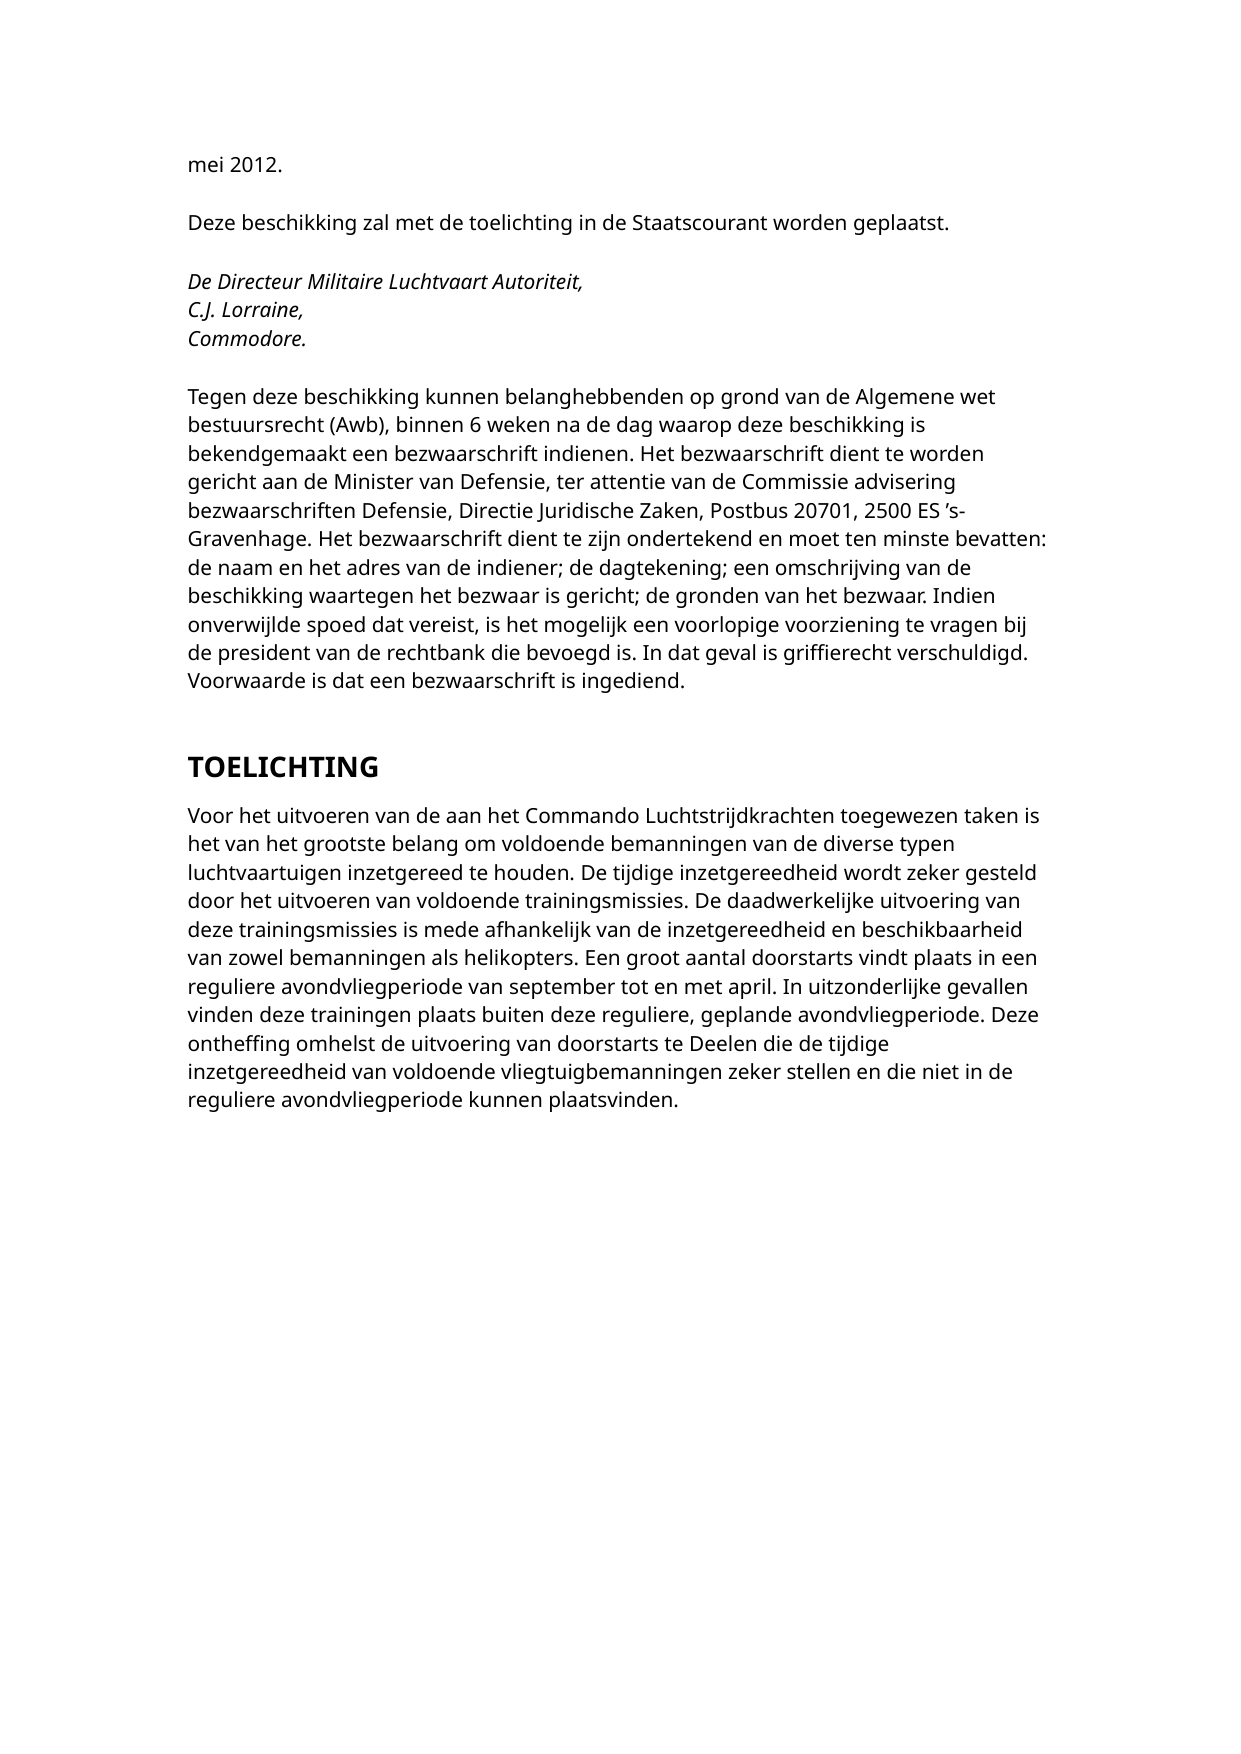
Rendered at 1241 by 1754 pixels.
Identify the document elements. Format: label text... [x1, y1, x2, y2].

text Tegen deze beschikking kunnen belanghebbenden op grond van de Algemene wet bestuursrecht (Awb), binnen 6 weken na de dag waarop deze beschikking is bekendgemaakt een bezwaarschrift indienen. Het bezwaarschrift dient te worden gericht aan de Minister van Defensie, ter attentie van de Commissie advisering bezwaarschriften Defensie, Directie Juridische Zaken, Postbus 20701, 2500 ES ’s-Gravenhage. Het bezwaarschrift dient te zijn ondertekend en moet ten minste bevatten: de naam en het adres van de indiener; de dagtekening; een omschrijving van de beschikking waartegen het bezwaar is gericht; de gronden van het bezwaar. Indien onverwijlde spoed dat vereist, is het mogelijk een voorlopige voorziening te vragen bij de president van de rechtbank die bevoegd is. In dat geval is griffierecht verschuldigd. Voorwaarde is dat een bezwaarschrift is ingediend. [187, 382, 1053, 695]
text Commodore. [187, 324, 1053, 352]
text Voor het uitvoeren van de aan het Commando Luchtstrijdkrachten toegewezen taken is het van het grootste belang om voldoende bemanningen van de diverse typen luchtvaartuigen inzetgereed te houden. De tijdige inzetgereedheid wordt zeker gesteld door het uitvoeren van voldoende trainingsmissies. De daadwerkelijke uitvoering van deze trainingsmissies is mede afhankelijk van de inzetgereedheid en beschikbaarheid van zowel bemanningen als helikopters. Een groot aantal doorstarts vindt plaats in een reguliere avondvliegperiode van september tot en met april. In uitzonderlijke gevallen vinden deze trainingen plaats buiten deze reguliere, geplande avondvliegperiode. Deze ontheffing omhelst de uitvoering van doorstarts te Deelen die de tijdige inzetgereedheid van voldoende vliegtuigbemanningen zeker stellen en die niet in de reguliere avondvliegperiode kunnen plaatsvinden. [187, 801, 1053, 1114]
text Deze beschikking zal met de toelichting in de Staatscourant worden geplaatst. [187, 208, 1053, 237]
text C.J. Lorraine, [187, 295, 1053, 324]
text mei 2012. [187, 150, 1053, 178]
subtitle TOELICHTING [187, 747, 1053, 786]
text De Directeur Militaire Luchtvaart Autoriteit, [187, 267, 1053, 295]
